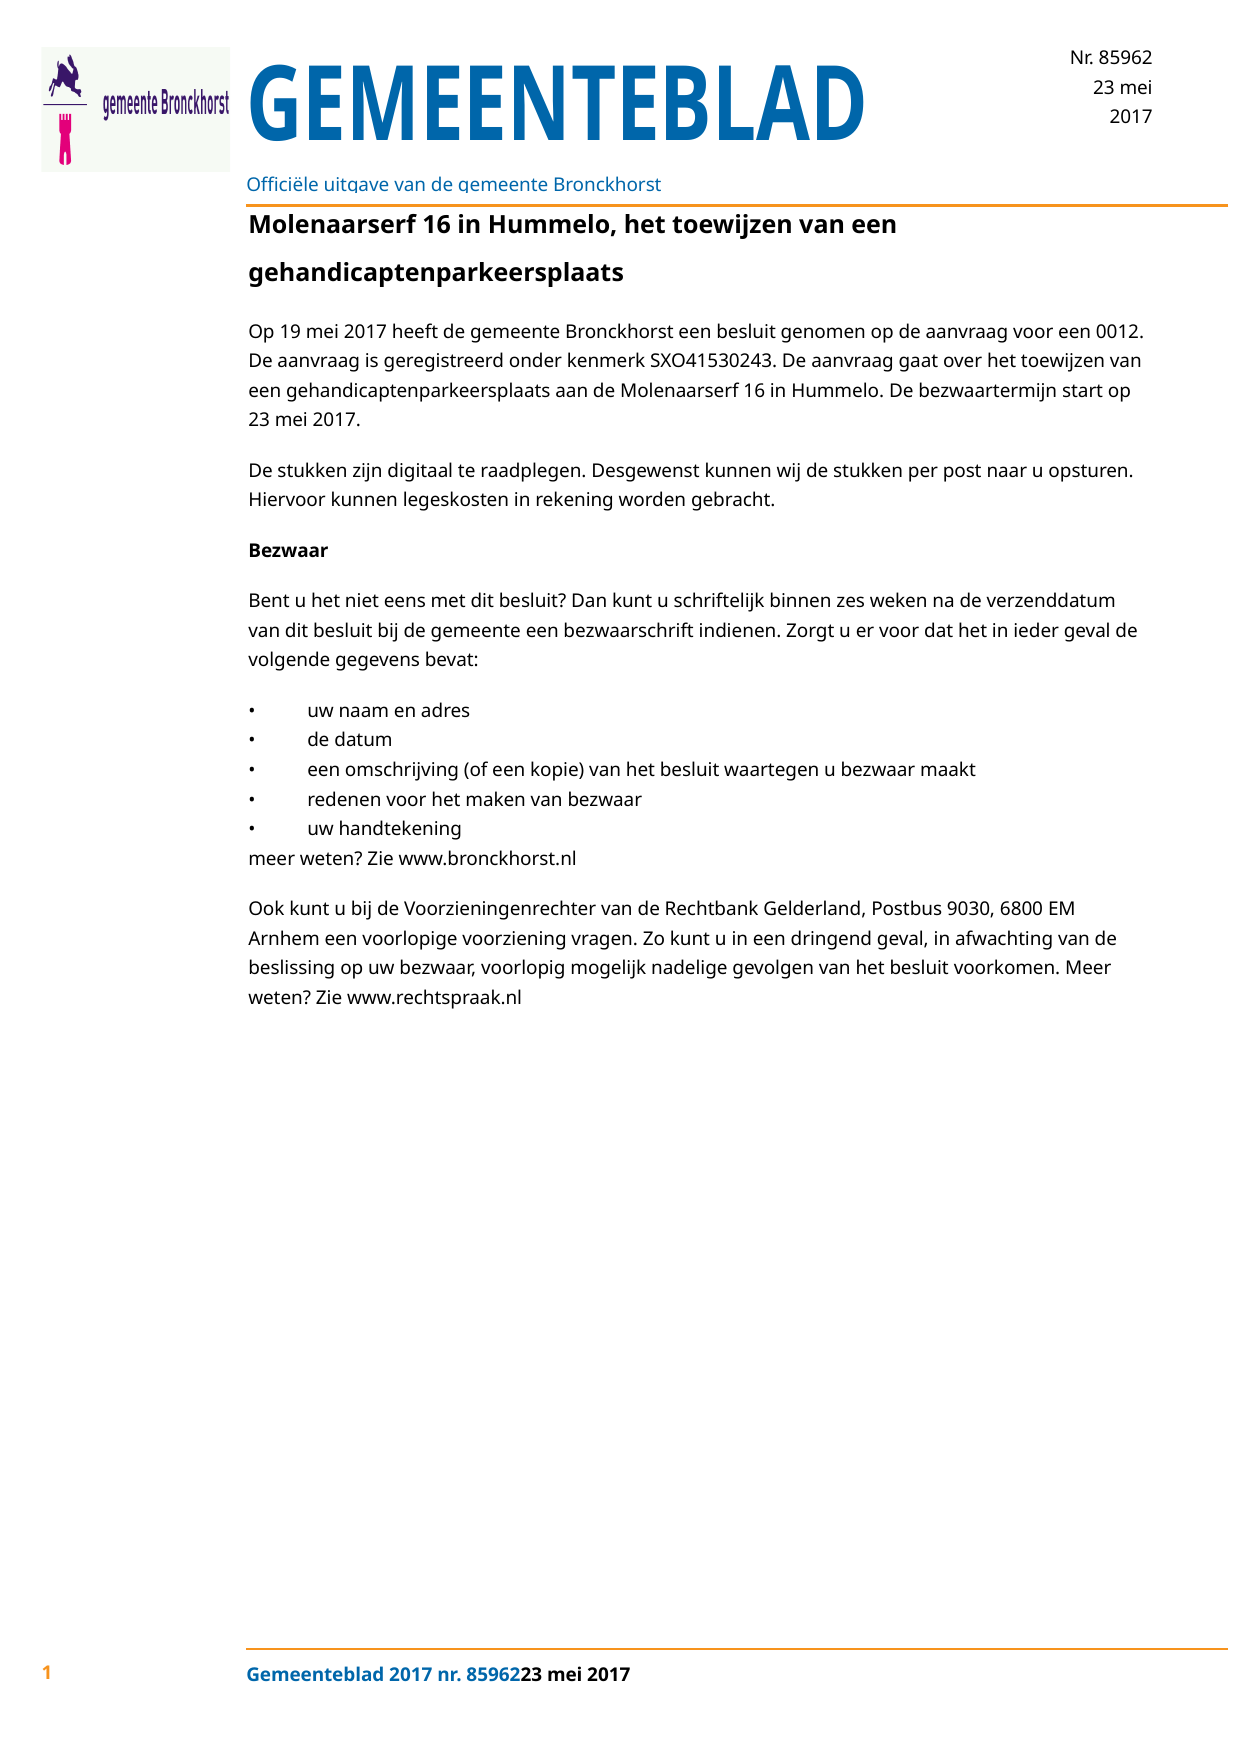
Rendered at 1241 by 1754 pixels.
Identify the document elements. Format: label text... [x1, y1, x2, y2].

list een omschrijving (of een kopie) van het besluit waartegen u bezwaar maakt [248, 756, 1152, 782]
text Molenaarserf 16 in Hummelo, het toewijzen van een gehandicaptenparkeersplaats [248, 207, 1152, 288]
picture [41, 47, 231, 172]
list uw naam en adres [248, 697, 1152, 723]
list redenen voor het maken van bezwaar [248, 786, 1152, 812]
list de datum [248, 727, 1152, 752]
text Ook kunt u bij de Voorzieningenrechter van de Rechtbank Gelderland, Postbus 9030, 6800 EM Arnhem een voorlopige voorziening vragen. Zo kunt u in een dringend geval, in afwachting van de beslissing op uw bezwaar, voorlopig mogelijk nadelige gevolgen van het besluit voorkomen. Meer weten? Zie www.rechtspraak.nl [248, 895, 1152, 1010]
text Bezwaar [248, 537, 1152, 563]
text Op 19 mei 2017 heeft de gemeente Bronckhorst een besluit genomen op de aanvraag voor een 0012. De aanvraag is geregistreerd onder kenmerk SXO41530243. De aanvraag gaat over het toewijzen van een gehandicaptenparkeersplaats aan de Molenaarserf 16 in Hummelo. De bezwaartermijn start op 23 mei 2017. [248, 318, 1152, 432]
text De stukken zijn digitaal te raadplegen. Desgewenst kunnen wij de stukken per post naar u opsturen. Hiervoor kunnen legeskosten in rekening worden gebracht. [248, 457, 1152, 512]
list uw handtekening [248, 815, 1152, 841]
text meer weten? Zie www.bronckhorst.nl [248, 845, 1152, 871]
text Bent u het niet eens met dit besluit? Dan kunt u schriftelijk binnen zes weken na de verzenddatum van dit besluit bij de gemeente een bezwaarschrift indienen. Zorgt u er voor dat het in ieder geval de volgende gegevens bevat: [248, 587, 1152, 672]
